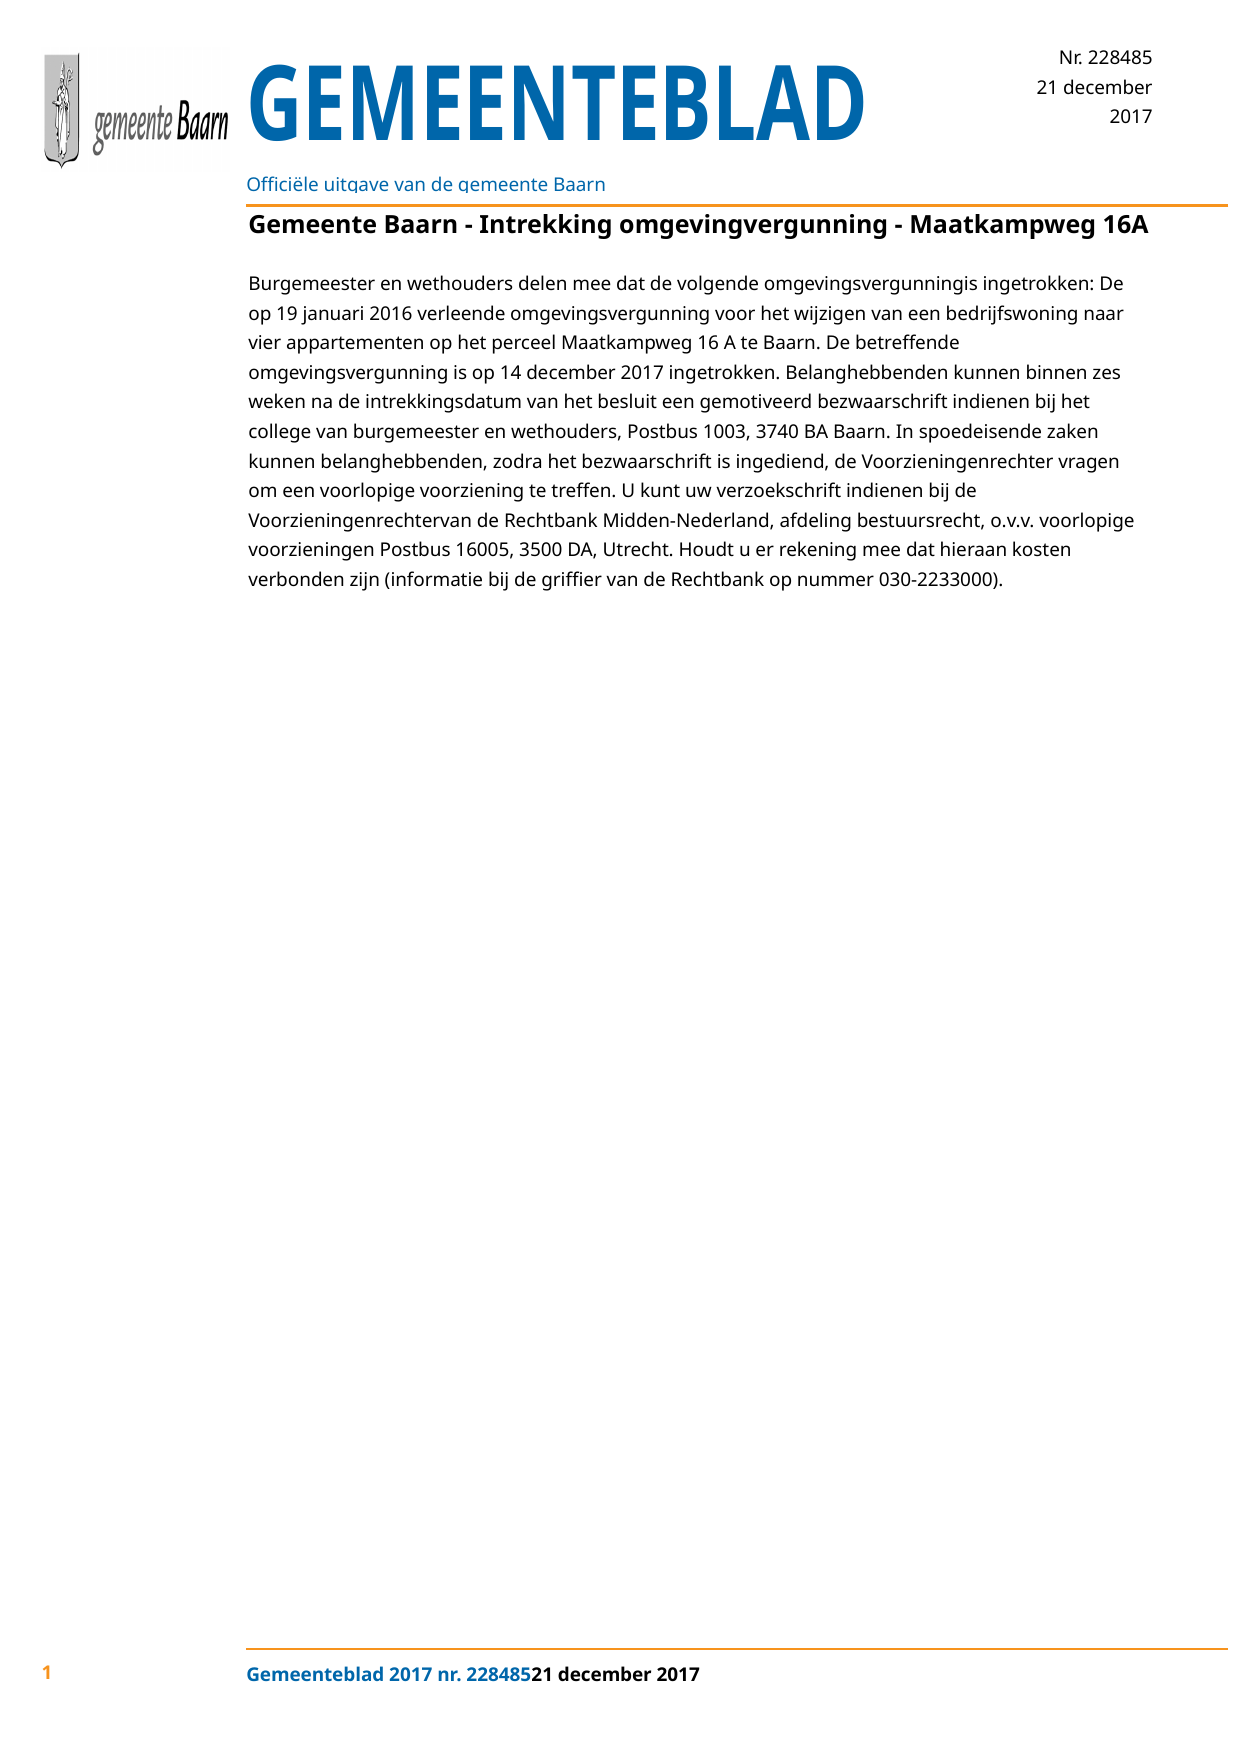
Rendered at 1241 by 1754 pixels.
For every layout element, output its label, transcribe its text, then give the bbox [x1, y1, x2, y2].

text Gemeente Baarn - Intrekking omgevingvergunning - Maatkampweg 16A [248, 207, 1152, 241]
picture [41, 47, 231, 172]
text Burgemeester en wethouders delen mee dat de volgende omgevingsvergunningis ingetrokken: De op 19 januari 2016 verleende omgevingsvergunning voor het wijzigen van een bedrijfswoning naar vier appartementen op het perceel Maatkampweg 16 A te Baarn. De betreffende omgevingsvergunning is op 14 december 2017 ingetrokken. Belanghebbenden kunnen binnen zes weken na de intrekkingsdatum van het besluit een gemotiveerd bezwaarschrift indienen bij het college van burgemeester en wethouders, Postbus 1003, 3740 BA Baarn. In spoedeisende zaken kunnen belanghebbenden, zodra het bezwaarschrift is ingediend, de Voorzieningenrechter vragen om een voorlopige voorziening te treffen. U kunt uw verzoekschrift indienen bij de Voorzieningenrechtervan de Rechtbank Midden-Nederland, afdeling bestuursrecht, o.v.v. voorlopige voorzieningen Postbus 16005, 3500 DA, Utrecht. Houdt u er rekening mee dat hieraan kosten verbonden zijn (informatie bij de griffier van de Rechtbank op nummer 030-2233000). [248, 270, 1152, 592]
